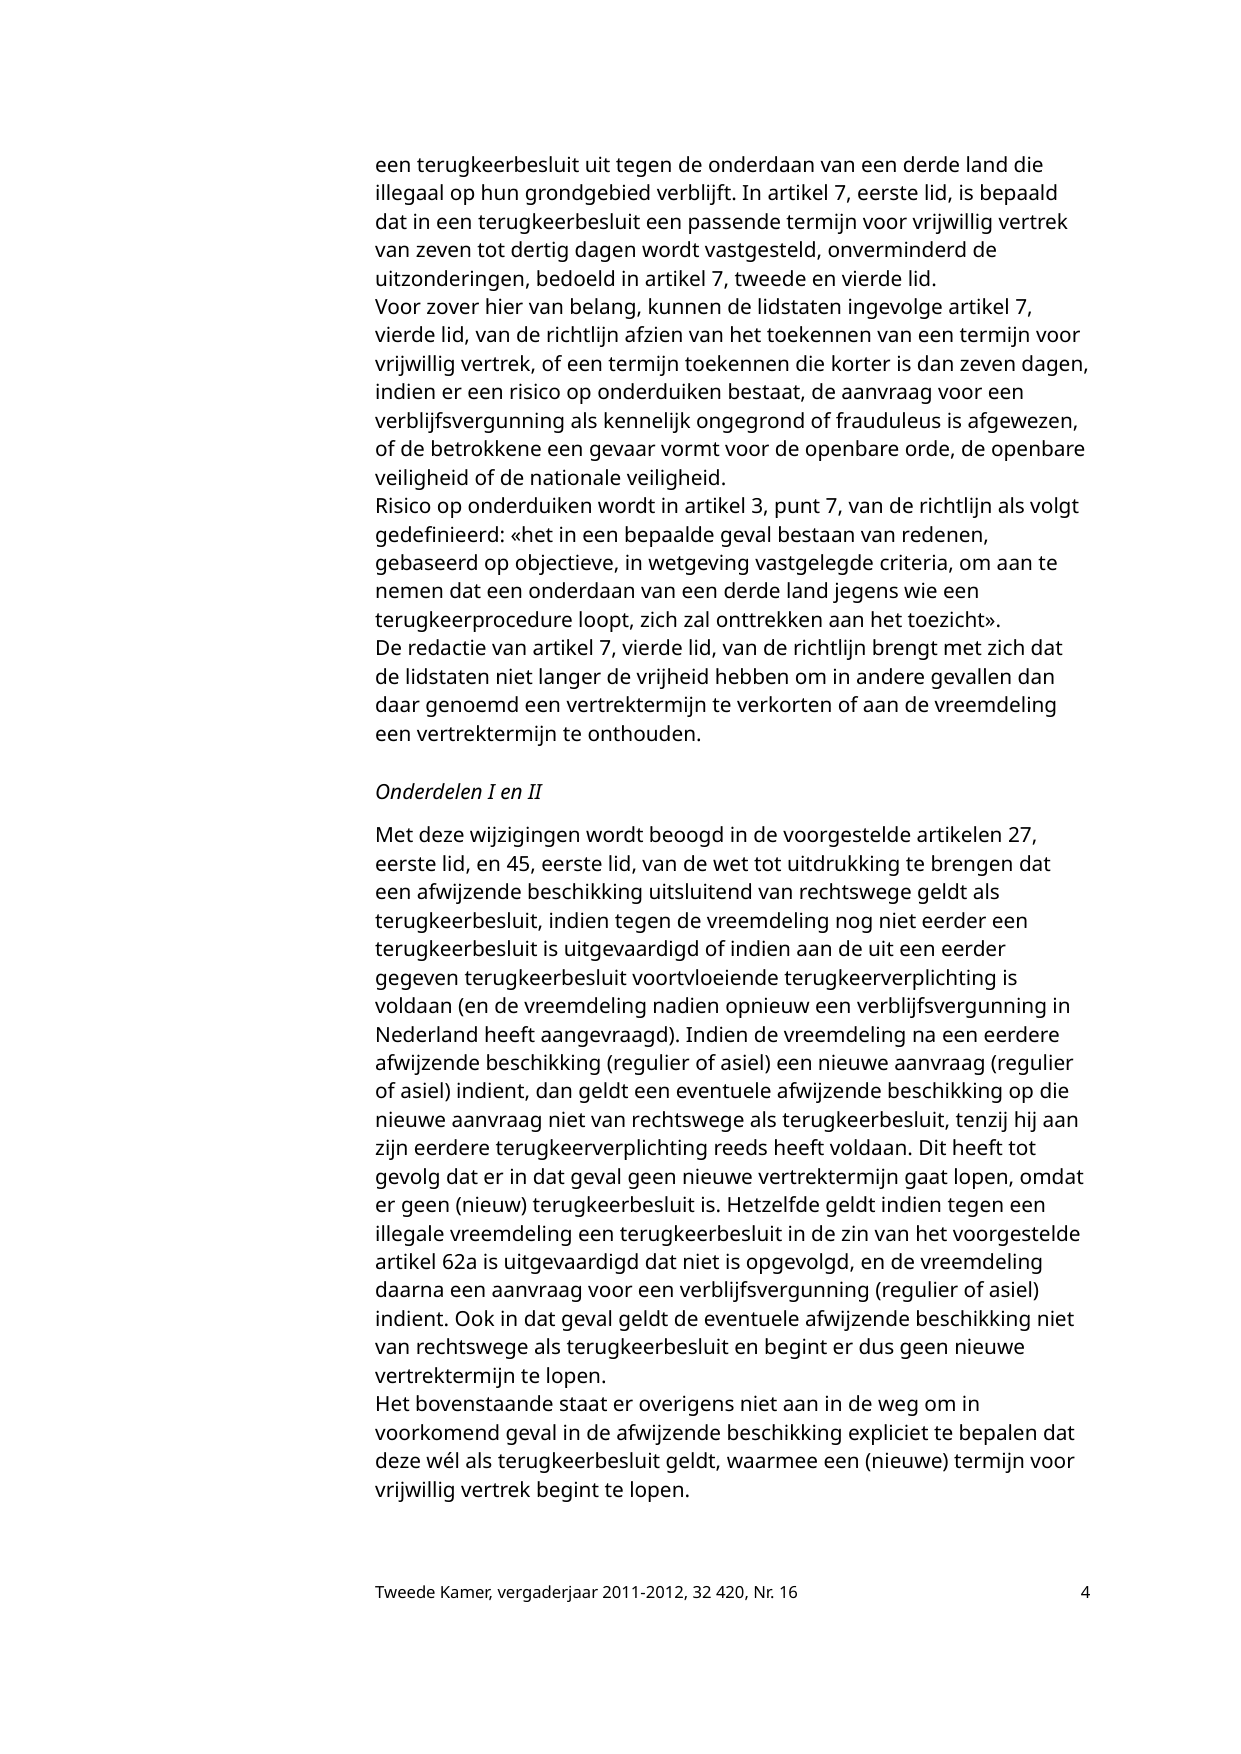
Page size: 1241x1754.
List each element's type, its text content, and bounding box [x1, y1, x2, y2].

text een terugkeerbesluit uit tegen de onderdaan van een derde land die illegaal op hun grondgebied verblijft. In artikel 7, eerste lid, is bepaald dat in een terugkeerbesluit een passende termijn voor vrijwillig vertrek van zeven tot dertig dagen wordt vastgesteld, onverminderd de uitzonderingen, bedoeld in artikel 7, tweede en vierde lid. [375, 150, 1090, 292]
text Met deze wijzigingen wordt beoogd in de voorgestelde artikelen 27, eerste lid, en 45, eerste lid, van de wet tot uitdrukking te brengen dat een afwijzende beschikking uitsluitend van rechtswege geldt als terugkeerbesluit, indien tegen de vreemdeling nog niet eerder een terugkeerbesluit is uitgevaardigd of indien aan de uit een eerder gegeven terugkeerbesluit voortvloeiende terugkeerverplichting is voldaan (en de vreemdeling nadien opnieuw een verblijfsvergunning in Nederland heeft aangevraagd). Indien de vreemdeling na een eerdere afwijzende beschikking (regulier of asiel) een nieuwe aanvraag (regulier of asiel) indient, dan geldt een eventuele afwijzende beschikking op die nieuwe aanvraag niet van rechtswege als terugkeerbesluit, tenzij hij aan zijn eerdere terugkeerverplichting reeds heeft voldaan. Dit heeft tot gevolg dat er in dat geval geen nieuwe vertrektermijn gaat lopen, omdat er geen (nieuw) terugkeerbesluit is. Hetzelfde geldt indien tegen een illegale vreemdeling een terugkeerbesluit in de zin van het voorgestelde artikel 62a is uitgevaardigd dat niet is opgevolgd, en de vreemdeling daarna een aanvraag voor een verblijfsvergunning (regulier of asiel) indient. Ook in dat geval geldt de eventuele afwijzende beschikking niet van rechtswege als terugkeerbesluit en begint er dus geen nieuwe vertrektermijn te lopen. [375, 821, 1090, 1389]
text Risico op onderduiken wordt in artikel 3, punt 7, van de richtlijn als volgt gedefinieerd: «het in een bepaalde geval bestaan van redenen, gebaseerd op objectieve, in wetgeving vastgelegde criteria, om aan te nemen dat een onderdaan van een derde land jegens wie een terugkeerprocedure loopt, zich zal onttrekken aan het toezicht». [375, 491, 1090, 633]
text Het bovenstaande staat er overigens niet aan in de weg om in voorkomend geval in de afwijzende beschikking expliciet te bepalen dat deze wél als terugkeerbesluit geldt, waarmee een (nieuwe) termijn voor vrijwillig vertrek begint te lopen. [375, 1389, 1090, 1503]
text De redactie van artikel 7, vierde lid, van de richtlijn brengt met zich dat de lidstaten niet langer de vrijheid hebben om in andere gevallen dan daar genoemd een vertrektermijn te verkorten of aan de vreemdeling een vertrektermijn te onthouden. [375, 633, 1090, 747]
text Voor zover hier van belang, kunnen de lidstaten ingevolge artikel 7, vierde lid, van de richtlijn afzien van het toekennen van een termijn voor vrijwillig vertrek, of een termijn toekennen die korter is dan zeven dagen, indien er een risico op onderduiken bestaat, de aanvraag voor een verblijfsvergunning als kennelijk ongegrond of frauduleus is afgewezen, of de betrokkene een gevaar vormt voor de openbare orde, de openbare veiligheid of de nationale veiligheid. [375, 292, 1090, 491]
text Onderdelen I en II [375, 777, 1090, 806]
